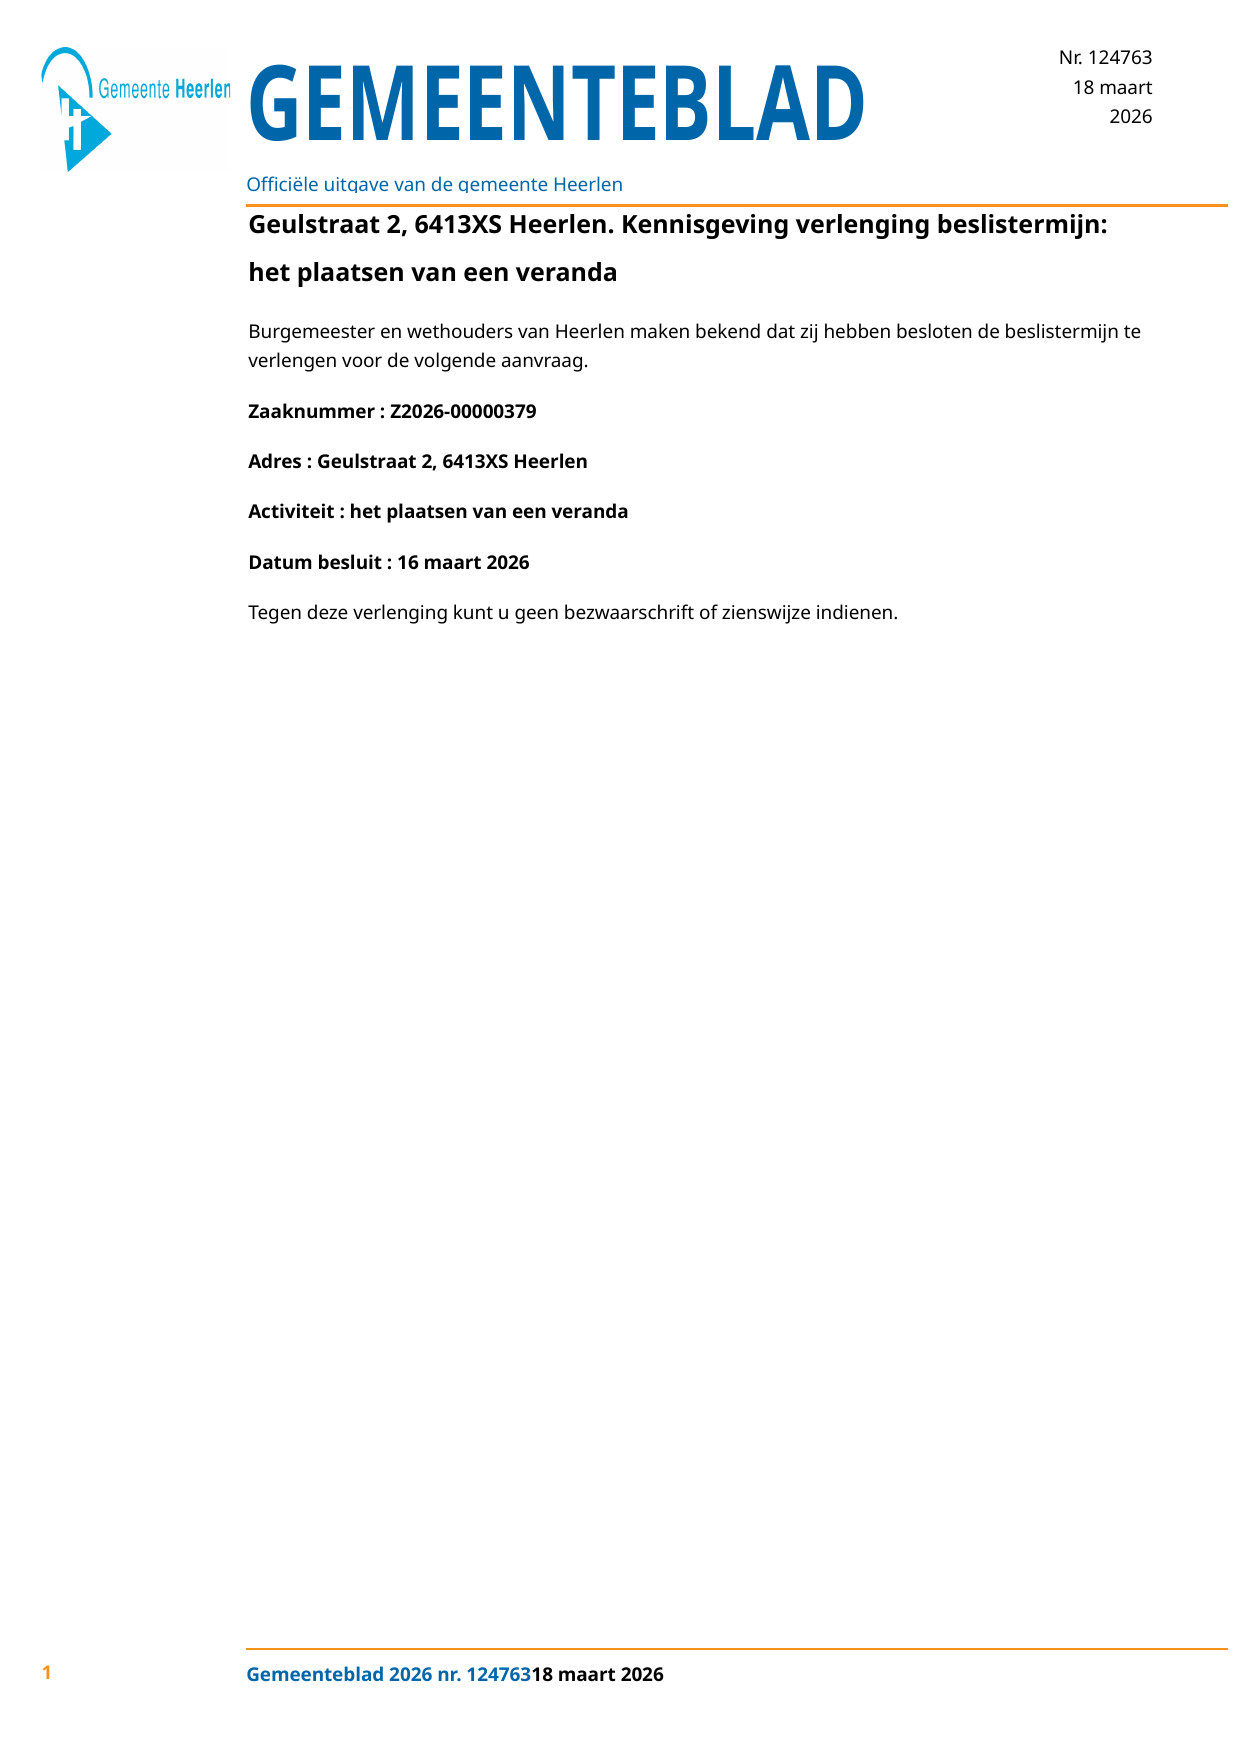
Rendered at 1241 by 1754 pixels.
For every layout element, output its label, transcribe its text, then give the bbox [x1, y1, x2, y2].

text Datum besluit : 16 maart 2026 [248, 549, 1152, 575]
text Burgemeester en wethouders van Heerlen maken bekend dat zij hebben besloten de beslistermijn te verlengen voor de volgende aanvraag. [248, 318, 1152, 373]
text Geulstraat 2, 6413XS Heerlen. Kennisgeving verlenging beslistermijn: het plaatsen van een veranda [248, 207, 1152, 288]
text Zaaknummer : Z2026-00000379 [248, 398, 1152, 424]
text Activiteit : het plaatsen van een veranda [248, 499, 1152, 524]
picture [41, 47, 231, 172]
picture [41, 47, 59, 70]
text Adres : Geulstraat 2, 6413XS Heerlen [248, 448, 1152, 474]
text Tegen deze verlenging kunt u geen bezwaarschrift of zienswijze indienen. [248, 599, 1152, 625]
